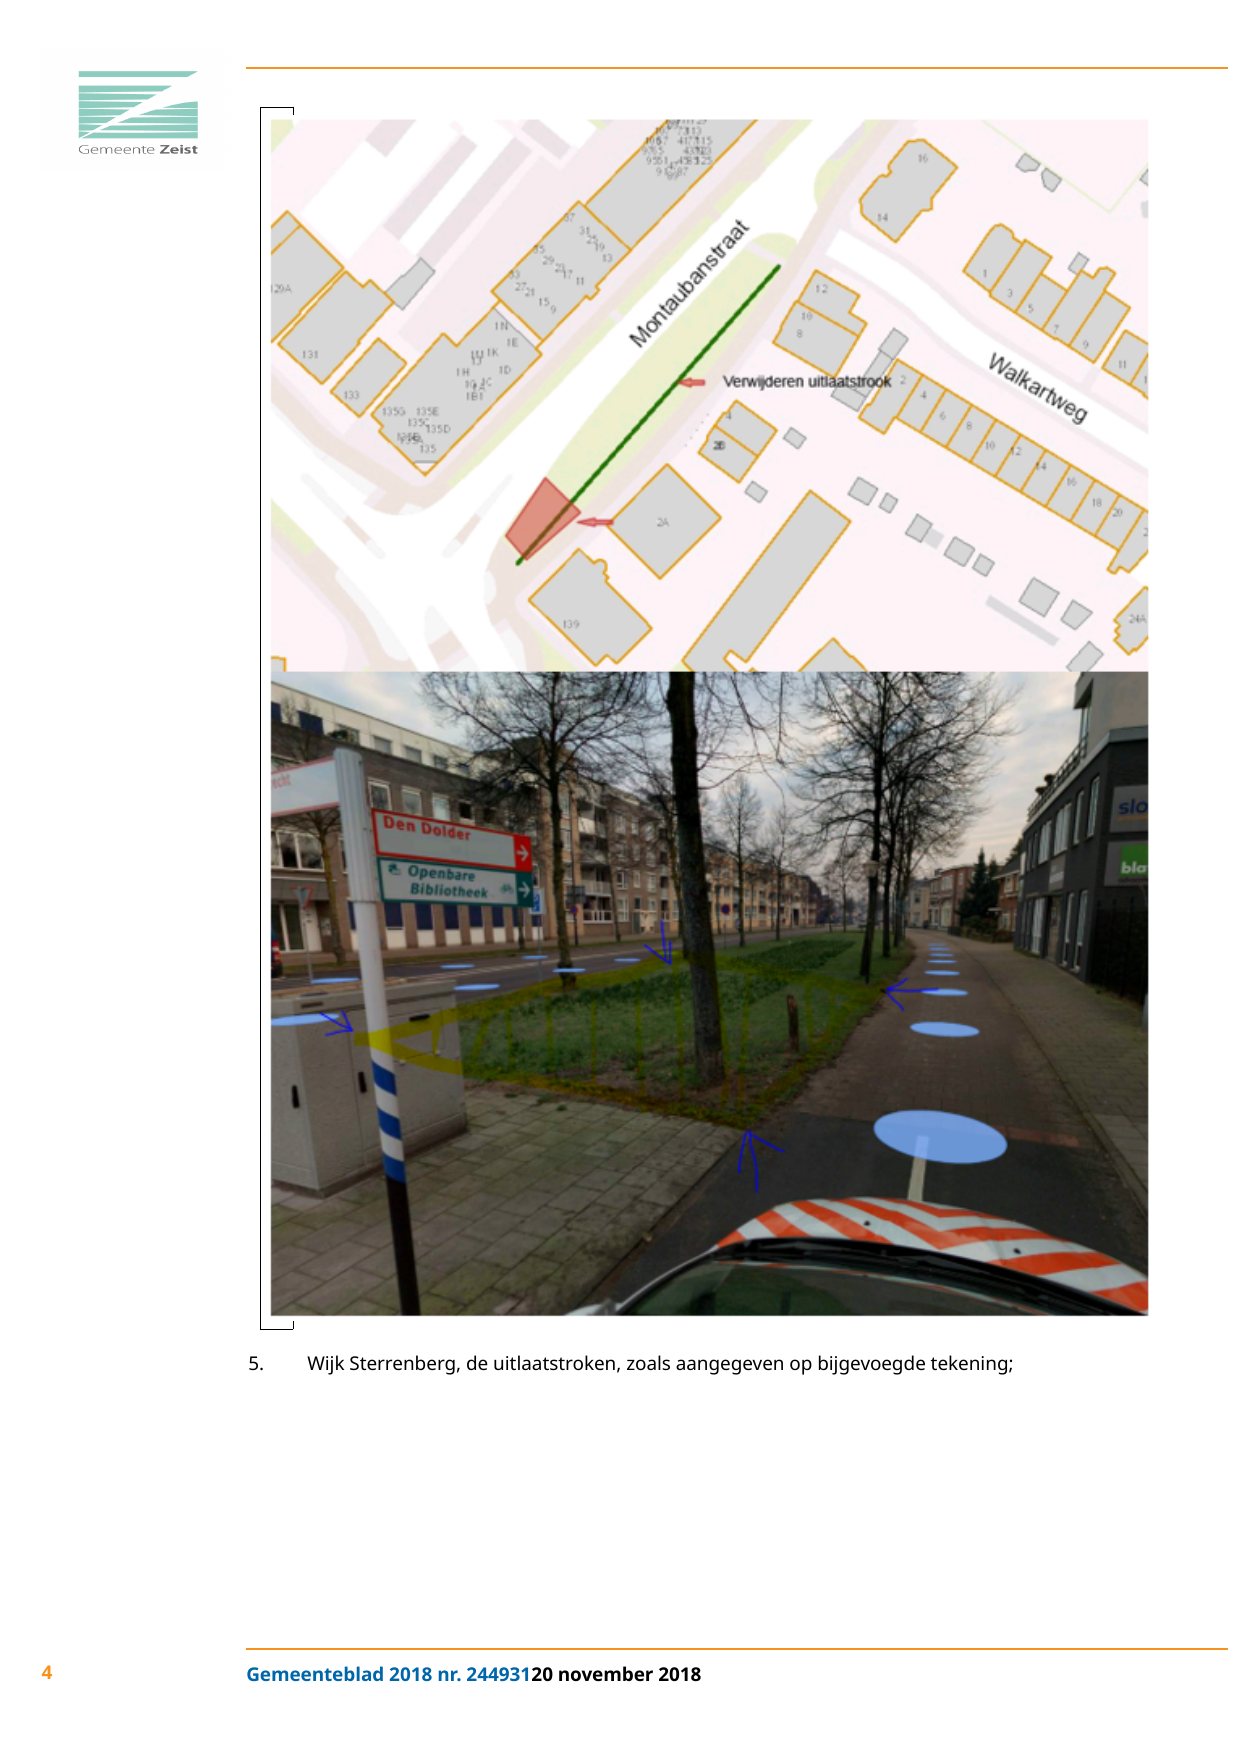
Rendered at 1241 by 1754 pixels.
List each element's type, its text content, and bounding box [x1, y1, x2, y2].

picture [41, 47, 231, 172]
list Wijk Sterrenberg, de uitlaatstroken, zoals aangegeven op bijgevoegde tekening; [248, 1351, 1152, 1376]
picture [268, 115, 1155, 1321]
